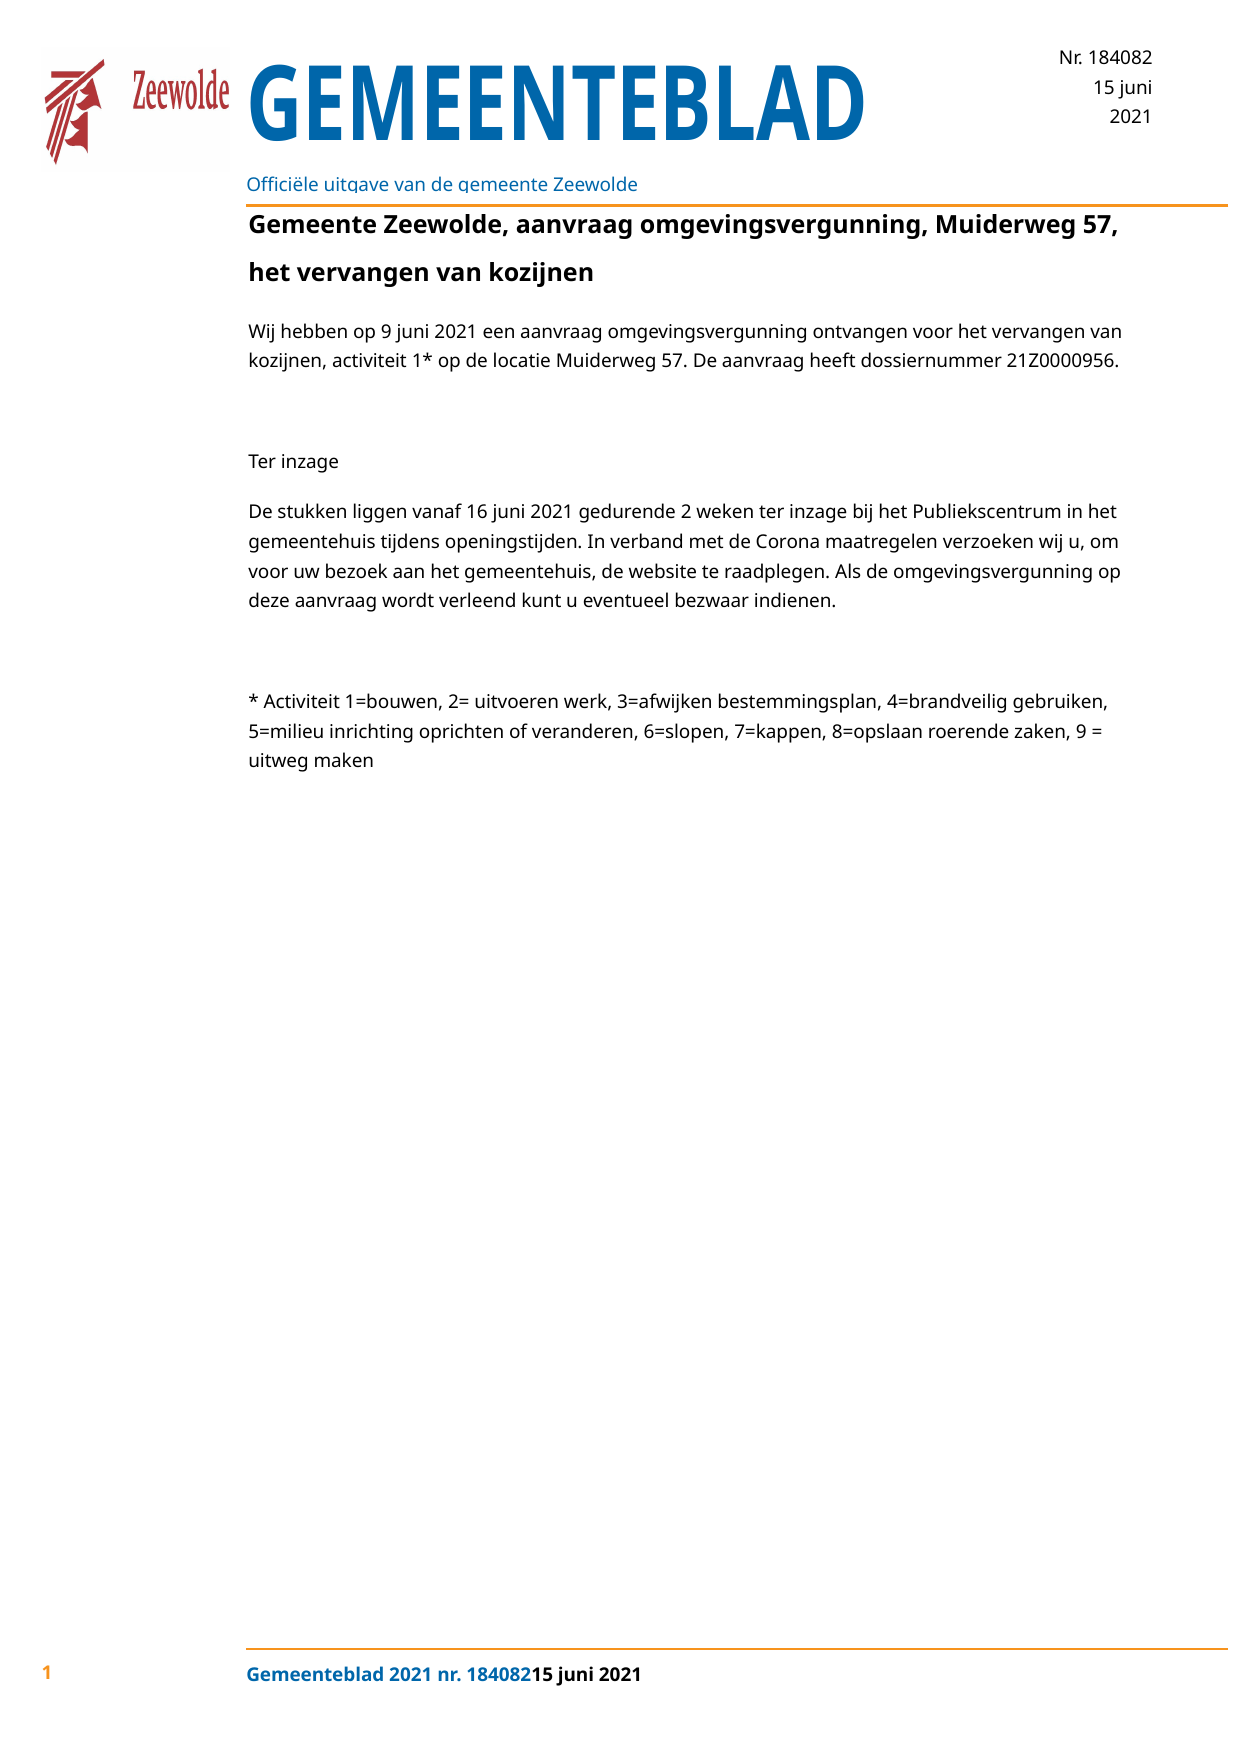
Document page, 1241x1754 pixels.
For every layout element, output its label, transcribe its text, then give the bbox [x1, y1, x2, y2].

picture [41, 47, 231, 172]
text Wij hebben op 9 juni 2021 een aanvraag omgevingsvergunning ontvangen voor het vervangen van kozijnen, activiteit 1* op de locatie Muiderweg 57. De aanvraag heeft dossiernummer 21Z0000956. [248, 318, 1152, 373]
text De stukken liggen vanaf 16 juni 2021 gedurende 2 weken ter inzage bij het Publiekscentrum in het gemeentehuis tijdens openingstijden. In verband met de Corona maatregelen verzoeken wij u, om voor uw bezoek aan het gemeentehuis, de website te raadplegen. Als de omgevingsvergunning op deze aanvraag wordt verleend kunt u eventueel bezwaar indienen. [248, 499, 1152, 613]
text Gemeente Zeewolde, aanvraag omgevingsvergunning, Muiderweg 57, het vervangen van kozijnen [248, 207, 1152, 288]
text * Activiteit 1=bouwen, 2= uitvoeren werk, 3=afwijken bestemmingsplan, 4=brandveilig gebruiken, 5=milieu inrichting oprichten of veranderen, 6=slopen, 7=kappen, 8=opslaan roerende zaken, 9 = uitweg maken [248, 688, 1152, 773]
text Ter inzage [248, 448, 1152, 474]
